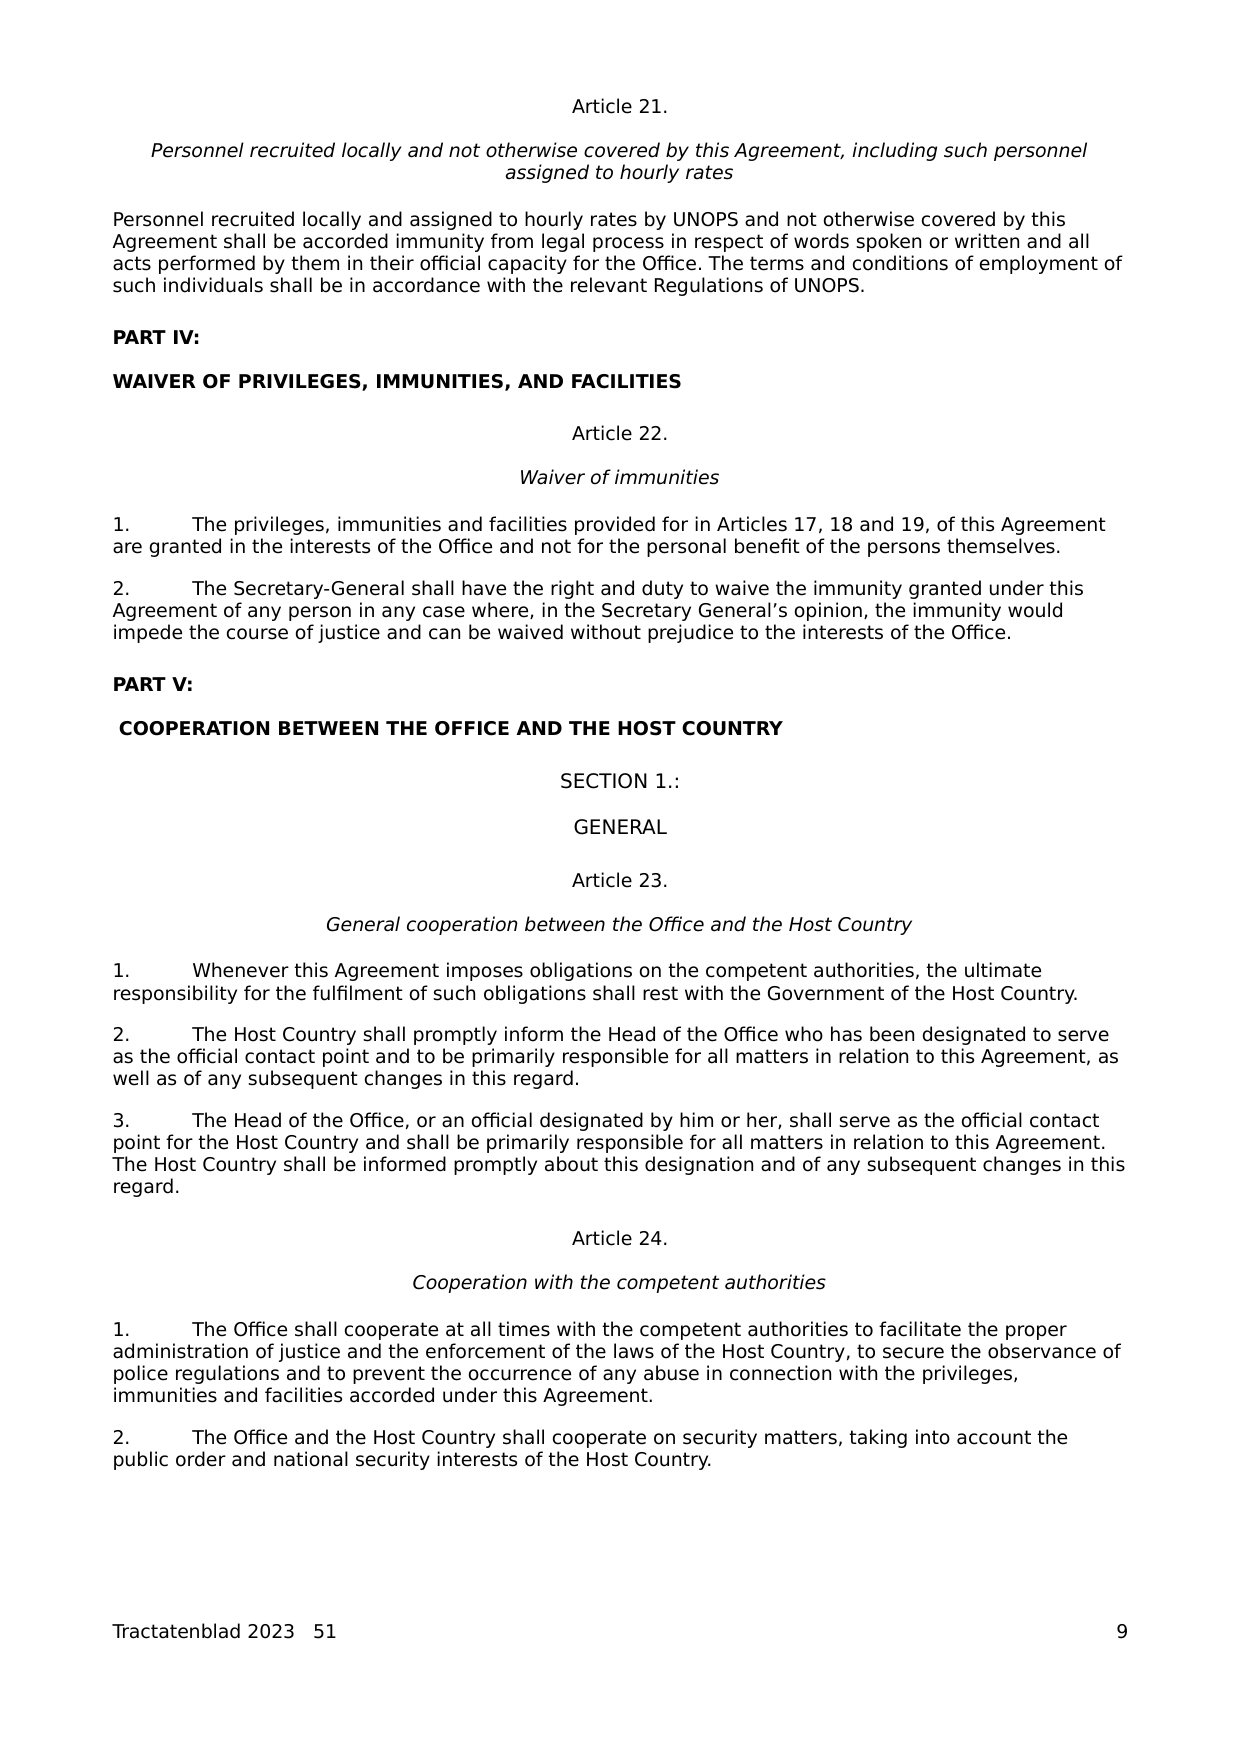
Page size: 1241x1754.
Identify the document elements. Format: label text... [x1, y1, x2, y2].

text 1. Whenever this Agreement imposes obligations on the competent authorities, the ultimate responsibility for the fulfilment of such obligations shall rest with the Government of the Host Country. [112, 960, 1128, 1004]
subtitle Article 21. Personnel recruited locally and not otherwise covered by this Agreement, including such personnel assigned to hourly rates [112, 96, 1128, 184]
text 3. The Head of the Office, or an official designated by him or her, shall serve as the official contact point for the Host Country and shall be primarily responsible for all matters in relation to this Agreement. The Host Country shall be informed promptly about this designation and of any subsequent changes in this regard. [112, 1110, 1128, 1198]
text 1. The privileges, immunities and facilities provided for in Articles 17, 18 and 19, of this Agreement are granted in the interests of the Office and not for the personal benefit of the persons themselves. [112, 514, 1128, 558]
subtitle Article 23. General cooperation between the Office and the Host Country [112, 869, 1128, 935]
subtitle SECTION 1.: GENERAL [112, 769, 1128, 839]
text 2. The Secretary-General shall have the right and duty to waive the immunity granted under this Agreement of any person in any case where, in the Secretary General’s opinion, the immunity would impede the course of justice and can be waived without prejudice to the interests of the Office. [112, 578, 1128, 643]
text Personnel recruited locally and assigned to hourly rates by UNOPS and not otherwise covered by this Agreement shall be accorded immunity from legal process in respect of words spoken or written and all acts performed by them in their official capacity for the Office. The terms and conditions of employment of such individuals shall be in accordance with the relevant Regulations of UNOPS. [112, 209, 1128, 297]
subtitle PART V: COOPERATION BETWEEN THE OFFICE AND THE HOST COUNTRY [112, 673, 1128, 739]
text 1. The Office shall cooperate at all times with the competent authorities to facilitate the proper administration of justice and the enforcement of the laws of the Host Country, to secure the observance of police regulations and to prevent the occurrence of any abuse in connection with the privileges, immunities and facilities accorded under this Agreement. [112, 1319, 1128, 1407]
text 2. The Office and the Host Country shall cooperate on security matters, taking into account the public order and national security interests of the Host Country. [112, 1427, 1128, 1471]
subtitle Article 24. Cooperation with the competent authorities [112, 1228, 1128, 1294]
subtitle Article 22. Waiver of immunities [112, 423, 1128, 489]
text 2. The Host Country shall promptly inform the Head of the Office who has been designated to serve as the official contact point and to be primarily responsible for all matters in relation to this Agreement, as well as of any subsequent changes in this regard. [112, 1024, 1128, 1090]
subtitle PART IV: WAIVER OF PRIVILEGES, IMMUNITIES, AND FACILITIES [112, 327, 1128, 393]
